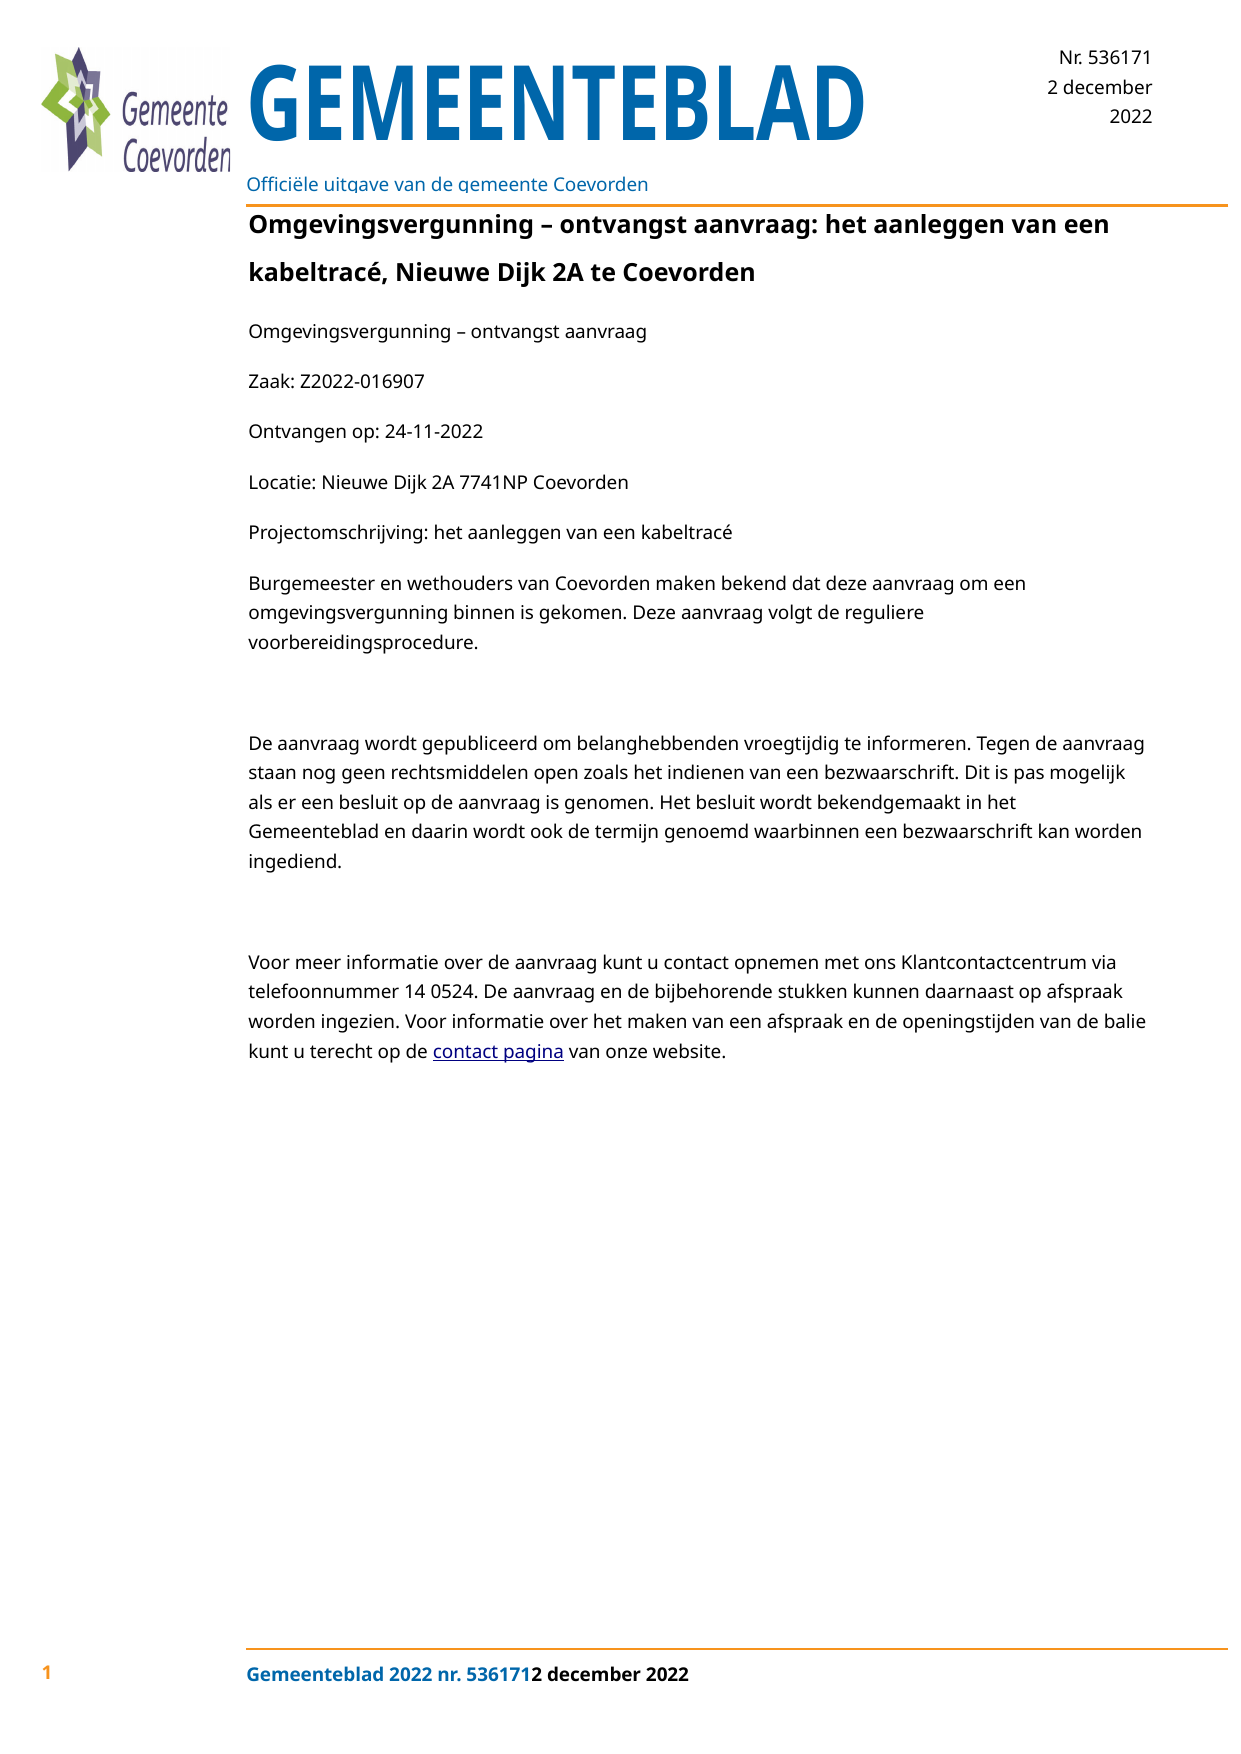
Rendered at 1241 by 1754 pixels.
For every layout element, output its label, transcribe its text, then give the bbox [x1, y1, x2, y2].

picture [41, 47, 231, 172]
text Projectomschrijving: het aanleggen van een kabeltracé [248, 519, 1152, 545]
text Omgevingsvergunning – ontvangst aanvraag [248, 318, 1152, 344]
text Omgevingsvergunning – ontvangst aanvraag: het aanleggen van een kabeltracé, Nieuwe Dijk 2A te Coevorden [248, 207, 1152, 288]
text De aanvraag wordt gepubliceerd om belanghebbenden vroegtijdig te informeren. Tegen de aanvraag staan nog geen rechtsmiddelen open zoals het indienen van een bezwaarschrift. Dit is pas mogelijk als er een besluit op de aanvraag is genomen. Het besluit wordt bekendgemaakt in het Gemeenteblad en daarin wordt ook de termijn genoemd waarbinnen een bezwaarschrift kan worden ingediend. [248, 730, 1152, 874]
text Locatie: Nieuwe Dijk 2A 7741NP Coevorden [248, 469, 1152, 495]
text Zaak: Z2022-016907 [248, 368, 1152, 394]
text Ontvangen op: 24-11-2022 [248, 419, 1152, 444]
text Voor meer informatie over de aanvraag kunt u contact opnemen met ons Klantcontactcentrum via telefoonnummer 14 0524. De aanvraag en de bijbehorende stukken kunnen daarnaast op afspraak worden ingezien. Voor informatie over het maken van een afspraak en de openingstijden van de balie kunt u terecht op de contact pagina van onze website. [248, 949, 1152, 1064]
text Burgemeester en wethouders van Coevorden maken bekend dat deze aanvraag om een omgevingsvergunning binnen is gekomen. Deze aanvraag volgt de reguliere voorbereidingsprocedure. [248, 570, 1152, 655]
